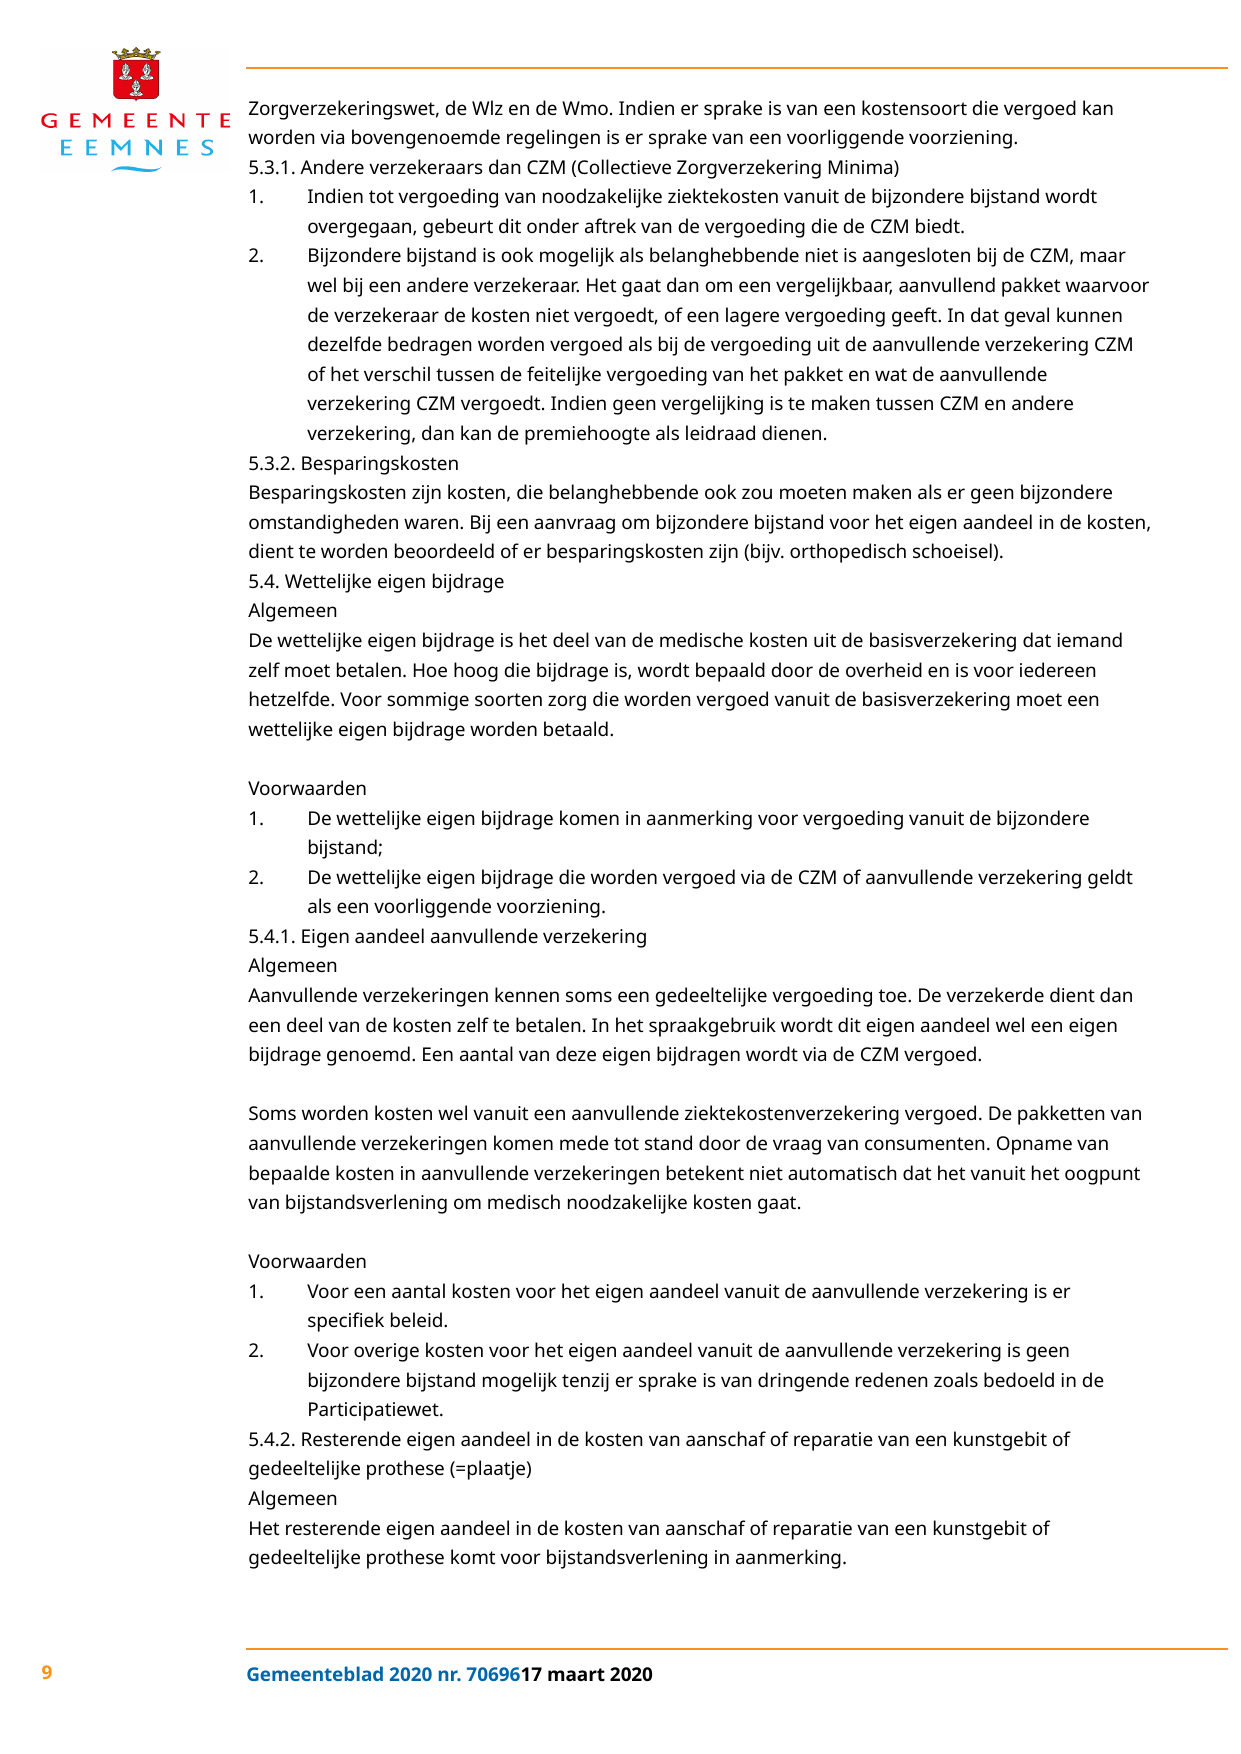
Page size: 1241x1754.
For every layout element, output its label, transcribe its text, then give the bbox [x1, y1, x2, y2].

list De wettelijke eigen bijdrage komen in aanmerking voor vergoeding vanuit de bijzondere bijstand; [248, 805, 1152, 860]
text 5.3.1. Andere verzekeraars dan CZM (Collectieve Zorgverzekering Minima) [248, 154, 1152, 180]
text 5.3.2. Besparingskosten [248, 450, 1152, 476]
picture [41, 47, 231, 172]
text Soms worden kosten wel vanuit een aanvullende ziektekostenverzekering vergoed. De pakketten van aanvullende verzekeringen komen mede tot stand door de vraag van consumenten. Opname van bepaalde kosten in aanvullende verzekeringen betekent niet automatisch dat het vanuit het oogpunt van bijstandsverlening om medisch noodzakelijke kosten gaat. [248, 1101, 1152, 1215]
text Algemeen [248, 953, 1152, 978]
list Voor een aantal kosten voor het eigen aandeel vanuit de aanvullende verzekering is er specifiek beleid. [248, 1278, 1152, 1333]
list Voor overige kosten voor het eigen aandeel vanuit de aanvullende verzekering is geen bijzondere bijstand mogelijk tenzij er sprake is van dringende redenen zoals bedoeld in de Participatiewet. [248, 1337, 1152, 1422]
text De wettelijke eigen bijdrage is het deel van de medische kosten uit de basisverzekering dat iemand zelf moet betalen. Hoe hoog die bijdrage is, wordt bepaald door de overheid en is voor iedereen hetzelfde. Voor sommige soorten zorg die worden vergoed vanuit de basisverzekering moet een wettelijke eigen bijdrage worden betaald. [248, 627, 1152, 742]
text Voorwaarden [248, 1248, 1152, 1274]
list De wettelijke eigen bijdrage die worden vergoed via de CZM of aanvullende verzekering geldt als een voorliggende voorziening. [248, 864, 1152, 919]
text Algemeen [248, 1485, 1152, 1511]
text Algemeen [248, 598, 1152, 623]
text 5.4. Wettelijke eigen bijdrage [248, 568, 1152, 594]
text Besparingskosten zijn kosten, die belanghebbende ook zou moeten maken als er geen bijzondere omstandigheden waren. Bij een aanvraag om bijzondere bijstand voor het eigen aandeel in de kosten, dient te worden beoordeeld of er besparingskosten zijn (bijv. orthopedisch schoeisel). [248, 479, 1152, 564]
text Het resterende eigen aandeel in de kosten van aanschaf of reparatie van een kunstgebit of gedeeltelijke prothese komt voor bijstandsverlening in aanmerking. [248, 1515, 1152, 1570]
text Zorgverzekeringswet, de Wlz en de Wmo. Indien er sprake is van een kostensoort die vergoed kan worden via bovengenoemde regelingen is er sprake van een voorliggende voorziening. [248, 95, 1152, 150]
text 5.4.1. Eigen aandeel aanvullende verzekering [248, 923, 1152, 949]
list Indien tot vergoeding van noodzakelijke ziektekosten vanuit de bijzondere bijstand wordt overgegaan, gebeurt dit onder aftrek van de vergoeding die de CZM biedt. [248, 183, 1152, 239]
list Bijzondere bijstand is ook mogelijk als belanghebbende niet is aangesloten bij de CZM, maar wel bij een andere verzekeraar. Het gaat dan om een vergelijkbaar, aanvullend pakket waarvoor de verzekeraar de kosten niet vergoedt, of een lagere vergoeding geeft. In dat geval kunnen dezelfde bedragen worden vergoed als bij de vergoeding uit de aanvullende verzekering CZM of het verschil tussen de feitelijke vergoeding van het pakket en wat de aanvullende verzekering CZM vergoedt. Indien geen vergelijking is te maken tussen CZM en andere verzekering, dan kan de premiehoogte als leidraad dienen. [248, 243, 1152, 446]
text Aanvullende verzekeringen kennen soms een gedeeltelijke vergoeding toe. De verzekerde dient dan een deel van de kosten zelf te betalen. In het spraakgebruik wordt dit eigen aandeel wel een eigen bijdrage genoemd. Een aantal van deze eigen bijdragen wordt via de CZM vergoed. [248, 982, 1152, 1067]
text 5.4.2. Resterende eigen aandeel in de kosten van aanschaf of reparatie van een kunstgebit of gedeeltelijke prothese (=plaatje) [248, 1426, 1152, 1481]
text Voorwaarden [248, 775, 1152, 801]
